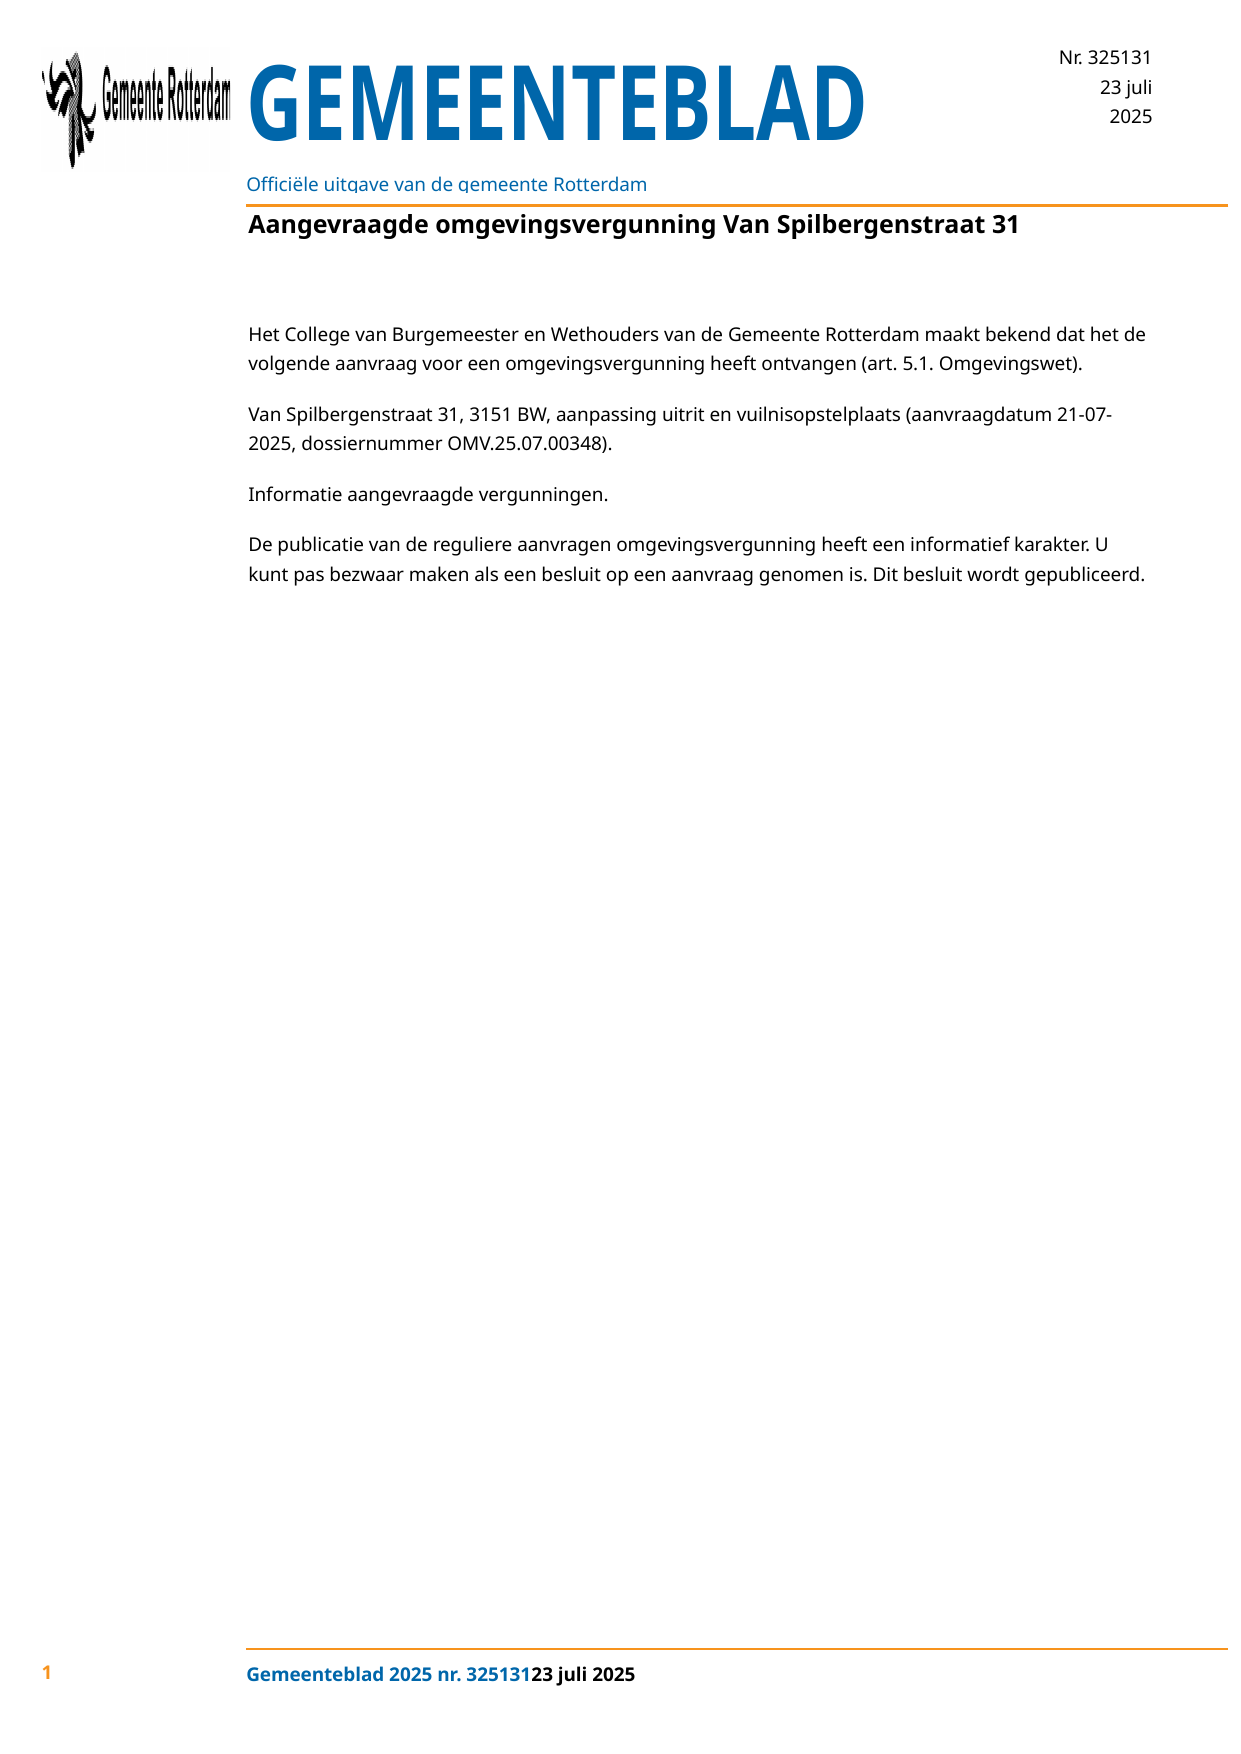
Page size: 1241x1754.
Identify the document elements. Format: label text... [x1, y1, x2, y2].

text Aangevraagde omgevingsvergunning Van Spilbergenstraat 31 [248, 207, 1152, 241]
text Informatie aangevraagde vergunningen. [248, 481, 1152, 506]
picture [41, 47, 231, 172]
text Het College van Burgemeester en Wethouders van de Gemeente Rotterdam maakt bekend dat het de volgende aanvraag voor een omgevingsvergunning heeft ontvangen (art. 5.1. Omgevingswet). [248, 321, 1152, 376]
text Van Spilbergenstraat 31, 3151 BW, aanpassing uitrit en vuilnisopstelplaats (aanvraagdatum 21-07-2025, dossiernummer OMV.25.07.00348). [248, 401, 1152, 456]
text De publicatie van de reguliere aanvragen omgevingsvergunning heeft een informatief karakter. U kunt pas bezwaar maken als een besluit op een aanvraag genomen is. Dit besluit wordt gepubliceerd. [248, 531, 1152, 586]
